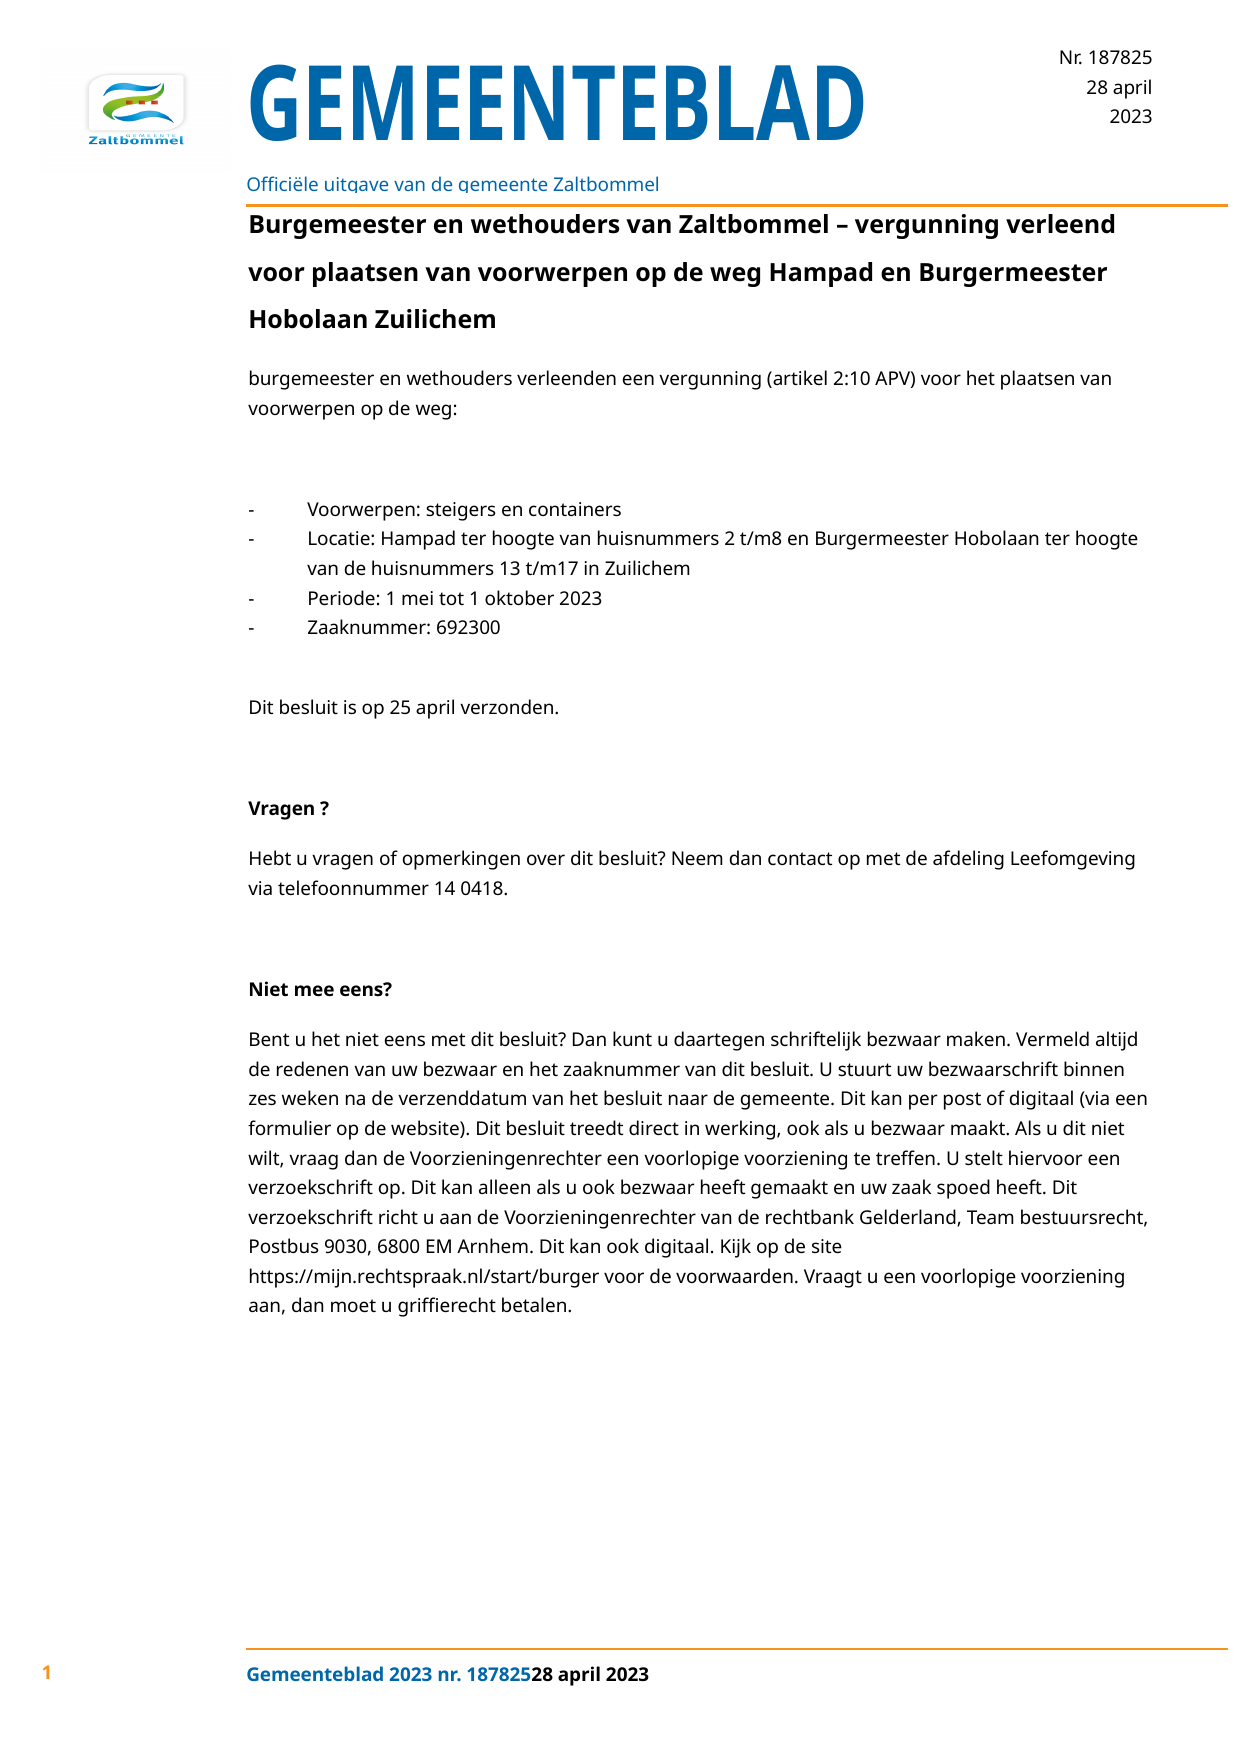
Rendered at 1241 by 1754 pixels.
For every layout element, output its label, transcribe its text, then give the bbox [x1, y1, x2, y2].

text Niet mee eens? [248, 976, 1152, 1002]
text Dit besluit is op 25 april verzonden. [248, 694, 1152, 720]
list Periode: 1 mei tot 1 oktober 2023 [248, 585, 1152, 610]
text burgemeester en wethouders verleenden een vergunning (artikel 2:10 APV) voor het plaatsen van voorwerpen op de weg: [248, 366, 1152, 421]
picture [41, 47, 231, 172]
list Locatie: Hampad ter hoogte van huisnummers 2 t/m8 en Burgermeester Hobolaan ter hoogte van de huisnummers 13 t/m17 in Zuilichem [248, 526, 1152, 581]
text Hebt u vragen of opmerkingen over dit besluit? Neem dan contact op met de afdeling Leefomgeving via telefoonnummer 14 0418. [248, 846, 1152, 901]
list Voorwerpen: steigers en containers [248, 496, 1152, 522]
list Zaaknummer: 692300 [248, 614, 1152, 640]
text Vragen ? [248, 795, 1152, 821]
text Bent u het niet eens met dit besluit? Dan kunt u daartegen schriftelijk bezwaar maken. Vermeld altijd de redenen van uw bezwaar en het zaaknummer van dit besluit. U stuurt uw bezwaarschrift binnen zes weken na de verzenddatum van het besluit naar de gemeente. Dit kan per post of digitaal (via een formulier op de website). Dit besluit treedt direct in werking, ook als u bezwaar maakt. Als u dit niet wilt, vraag dan de Voorzieningenrechter een voorlopige voorziening te treffen. U stelt hiervoor een verzoekschrift op. Dit kan alleen als u ook bezwaar heeft gemaakt en uw zaak spoed heeft. Dit verzoekschrift richt u aan de Voorzieningenrechter van de rechtbank Gelderland, Team bestuursrecht, Postbus 9030, 6800 EM Arnhem. Dit kan ook digitaal. Kijk op de site https://mijn.rechtspraak.nl/start/burger voor de voorwaarden. Vraagt u een voorlopige voorziening aan, dan moet u griffierecht betalen. [248, 1026, 1152, 1318]
text Burgemeester en wethouders van Zaltbommel – vergunning verleend voor plaatsen van voorwerpen op de weg Hampad en Burgermeester Hobolaan Zuilichem [248, 207, 1152, 336]
